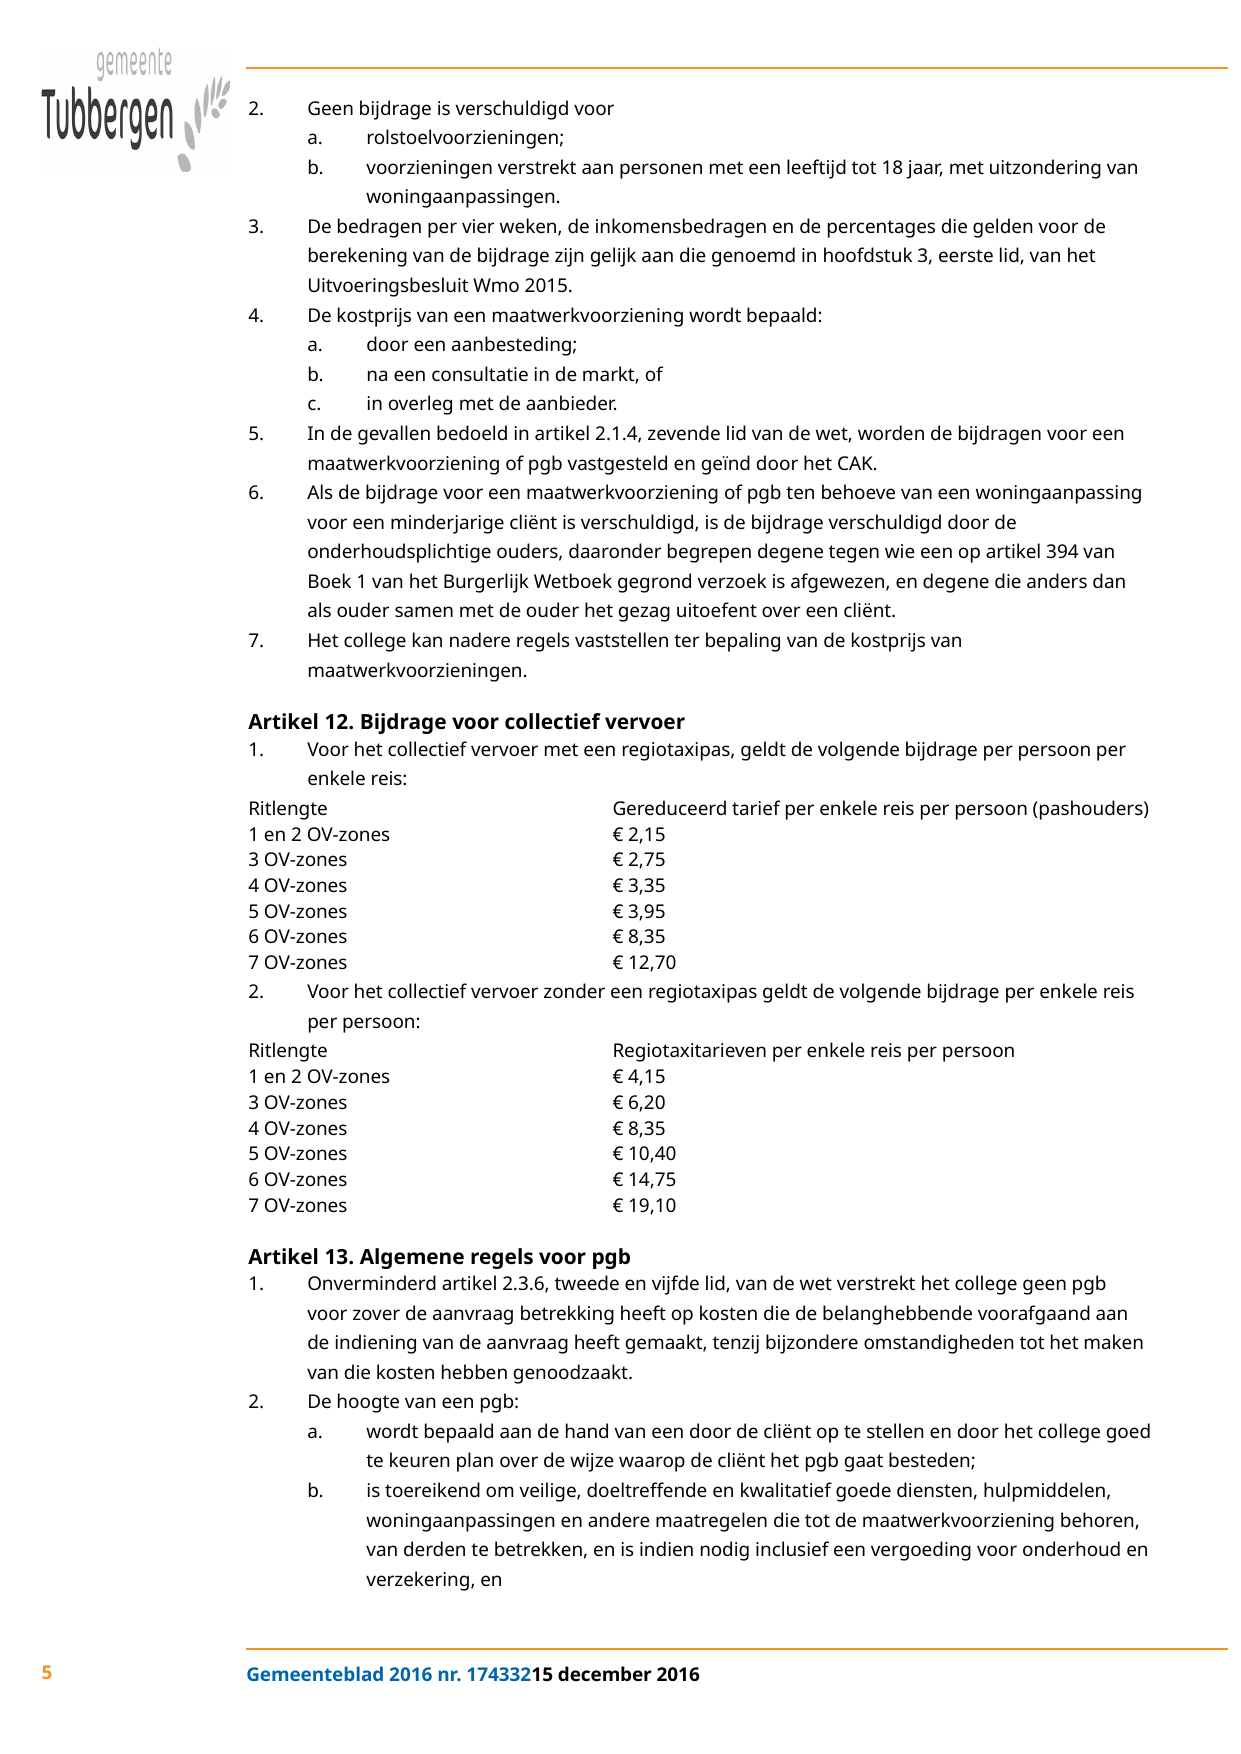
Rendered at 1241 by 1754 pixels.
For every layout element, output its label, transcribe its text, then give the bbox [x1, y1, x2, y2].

list Het college kan nadere regels vaststellen ter bepaling van de kostprijs van maatwerkvoorzieningen. [248, 627, 1152, 683]
table_cell € 8,35 [612, 924, 1152, 949]
list De bedragen per vier weken, de inkomensbedragen en de percentages die gelden voor de berekening van de bijdrage zijn gelijk aan die genoemd in hoofdstuk 3, eerste lid, van het Uitvoeringsbesluit Wmo 2015. [248, 213, 1152, 298]
table_cell 4 OV-zones [248, 872, 612, 898]
table_cell 7 OV-zones [248, 949, 612, 975]
table_cell 3 OV-zones [248, 1089, 612, 1115]
table_cell € 3,95 [612, 898, 1152, 924]
text Artikel 12. Bijdrage voor collectief vervoer [248, 707, 1152, 736]
table_cell 1 en 2 OV-zones [248, 821, 612, 846]
list De kostprijs van een maatwerkvoorziening wordt bepaald: [248, 302, 1152, 328]
table_cell 7 OV-zones [248, 1192, 612, 1218]
list voorzieningen verstrekt aan personen met een leeftijd tot 18 jaar, met uitzondering van woningaanpassingen. [307, 154, 1152, 209]
list wordt bepaald aan de hand van een door de cliënt op te stellen en door het college goed te keuren plan over de wijze waarop de cliënt het pgb gaat besteden; [307, 1418, 1152, 1473]
table_cell 6 OV-zones [248, 1166, 612, 1192]
table_cell € 12,70 [612, 949, 1152, 975]
table_cell € 2,15 [612, 821, 1152, 846]
table_header Ritlengte [248, 795, 612, 821]
table_cell € 19,10 [612, 1192, 1152, 1218]
list na een consultatie in de markt, of [307, 361, 1152, 387]
table_cell 5 OV-zones [248, 1141, 612, 1166]
list Voor het collectief vervoer zonder een regiotaxipas geldt de volgende bijdrage per enkele reis per persoon: [248, 978, 1152, 1034]
text Artikel 13. Algemene regels voor pgb [248, 1242, 1152, 1270]
list De hoogte van een pgb: [248, 1388, 1152, 1414]
table_header Gereduceerd tarief per enkele reis per persoon (pashouders) [612, 795, 1152, 821]
table_cell 5 OV-zones [248, 898, 612, 924]
table_header Ritlengte [248, 1038, 612, 1063]
list rolstoelvoorzieningen; [307, 124, 1152, 150]
list is toereikend om veilige, doeltreffende en kwalitatief goede diensten, hulpmiddelen, woningaanpassingen en andere maatregelen die tot de maatwerkvoorziening behoren, van derden te betrekken, en is indien nodig inclusief een vergoeding voor onderhoud en verzekering, en [307, 1477, 1152, 1592]
list In de gevallen bedoeld in artikel 2.1.4, zevende lid van de wet, worden de bijdragen voor een maatwerkvoorziening of pgb vastgesteld en geïnd door het CAK. [248, 420, 1152, 476]
list Als de bijdrage voor een maatwerkvoorziening of pgb ten behoeve van een woningaanpassing voor een minderjarige cliënt is verschuldigd, is de bijdrage verschuldigd door de onderhoudsplichtige ouders, daaronder begrepen degene tegen wie een op artikel 394 van Boek 1 van het Burgerlijk Wetboek gegrond verzoek is afgewezen, en degene die anders dan als ouder samen met de ouder het gezag uitoefent over een cliënt. [248, 479, 1152, 623]
picture [41, 47, 231, 172]
table_header Regiotaxitarieven per enkele reis per persoon [612, 1038, 1152, 1063]
table_cell € 8,35 [612, 1115, 1152, 1141]
list door een aanbesteding; [307, 331, 1152, 357]
table_cell 3 OV-zones [248, 846, 612, 872]
table_cell € 6,20 [612, 1089, 1152, 1115]
table_cell € 4,15 [612, 1063, 1152, 1089]
table_cell 4 OV-zones [248, 1115, 612, 1141]
table_cell € 3,35 [612, 872, 1152, 898]
list in overleg met de aanbieder. [307, 391, 1152, 416]
list Voor het collectief vervoer met een regiotaxipas, geldt de volgende bijdrage per persoon per enkele reis: [248, 736, 1152, 791]
table_cell € 2,75 [612, 846, 1152, 872]
list Geen bijdrage is verschuldigd voor [248, 95, 1152, 121]
table_cell 6 OV-zones [248, 924, 612, 949]
table_cell € 14,75 [612, 1166, 1152, 1192]
table_cell € 10,40 [612, 1141, 1152, 1166]
list Onverminderd artikel 2.3.6, tweede en vijfde lid, van de wet verstrekt het college geen pgb voor zover de aanvraag betrekking heeft op kosten die de belanghebbende voorafgaand aan de indiening van de aanvraag heeft gemaakt, tenzij bijzondere omstandigheden tot het maken van die kosten hebben genoodzaakt. [248, 1270, 1152, 1385]
table_cell 1 en 2 OV-zones [248, 1063, 612, 1089]
